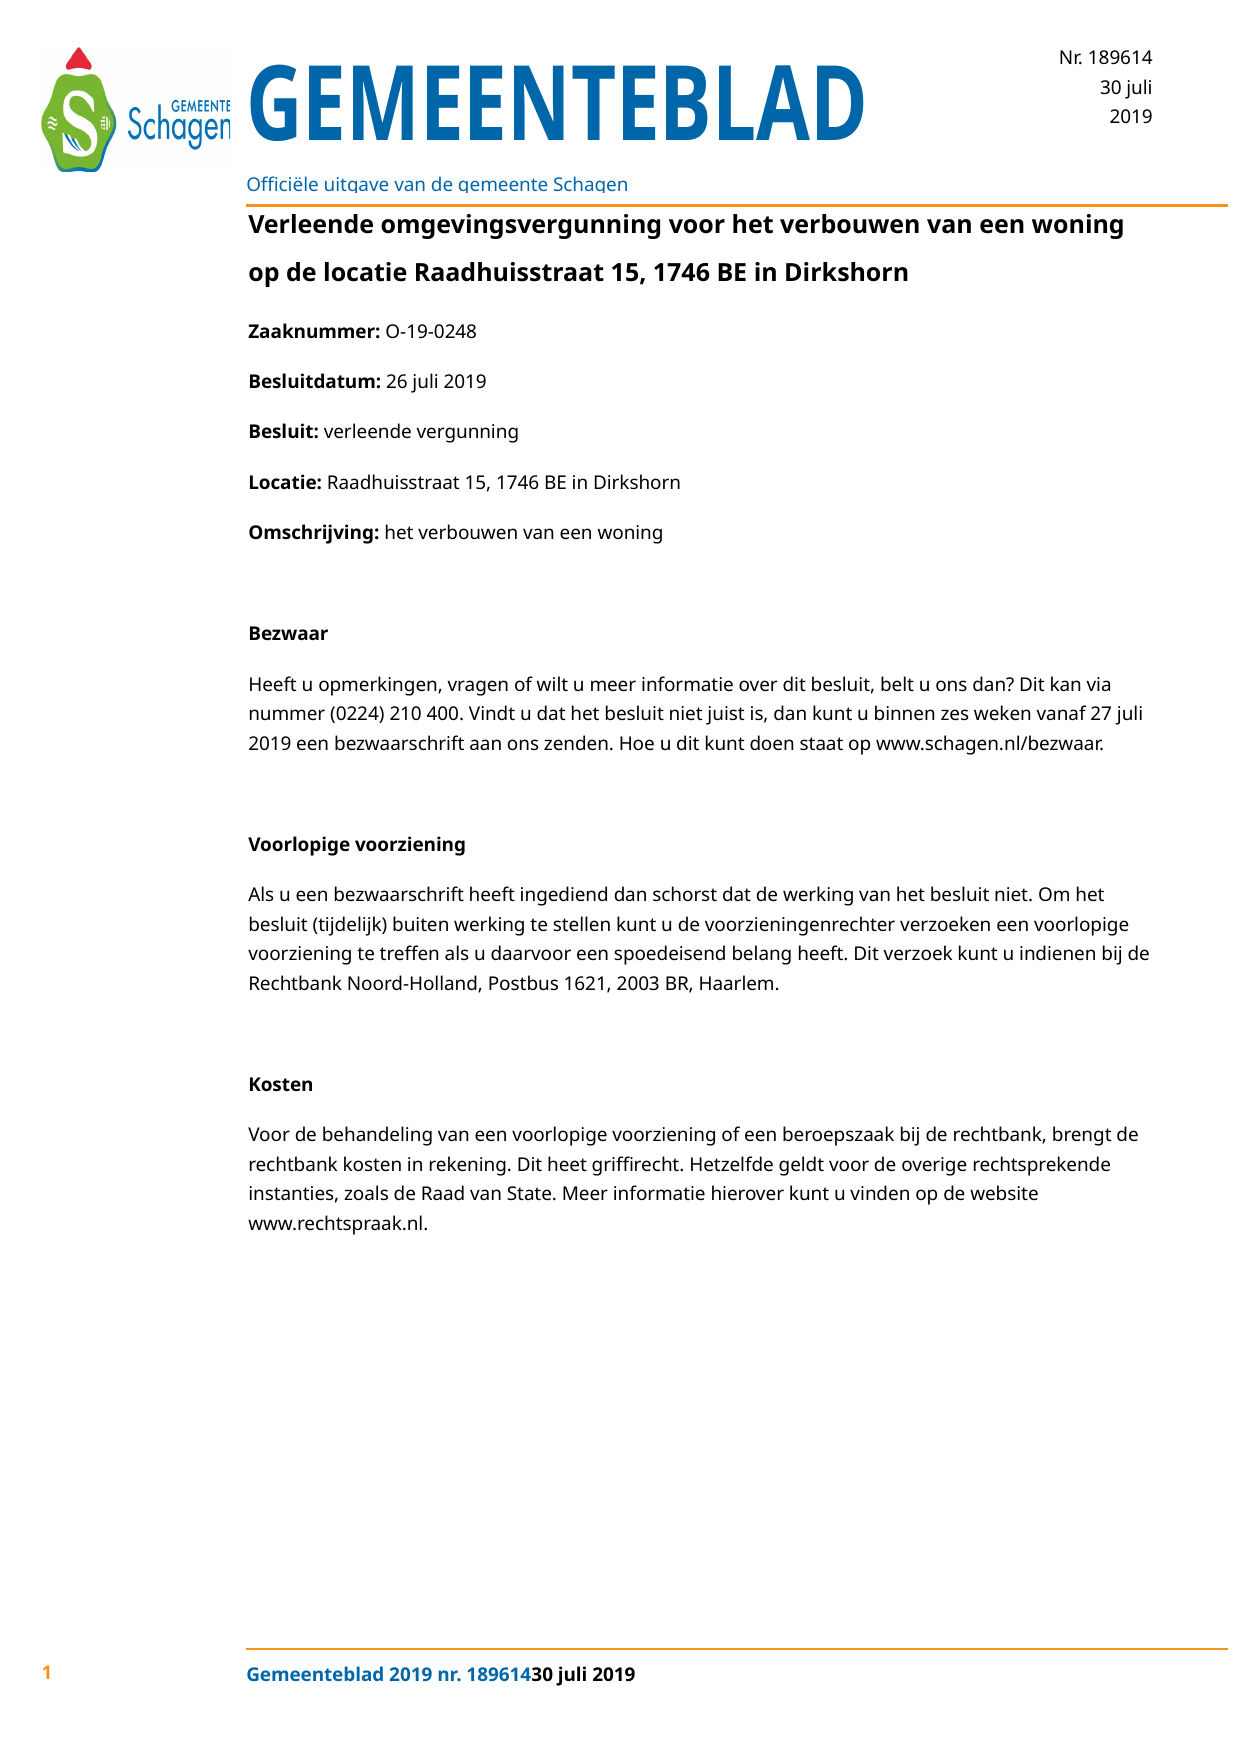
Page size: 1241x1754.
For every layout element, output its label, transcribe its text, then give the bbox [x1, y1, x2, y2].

text Bezwaar [248, 620, 1152, 646]
text Omschrijving: het verbouwen van een woning [248, 519, 1152, 545]
text Voor de behandeling van een voorlopige voorziening of een beroepszaak bij de rechtbank, brengt de rechtbank kosten in rekening. Dit heet griffirecht. Hetzelfde geldt voor de overige rechtsprekende instanties, zoals de Raad van State. Meer informatie hierover kunt u vinden op de website www.rechtspraak.nl. [248, 1121, 1152, 1236]
text Locatie: Raadhuisstraat 15, 1746 BE in Dirkshorn [248, 469, 1152, 495]
text Besluitdatum: 26 juli 2019 [248, 368, 1152, 394]
text Als u een bezwaarschrift heeft ingediend dan schorst dat de werking van het besluit niet. Om het besluit (tijdelijk) buiten werking te stellen kunt u de voorzieningenrechter verzoeken een voorlopige voorziening te treffen als u daarvoor een spoedeisend belang heeft. Dit verzoek kunt u indienen bij de Rechtbank Noord-Holland, Postbus 1621, 2003 BR, Haarlem. [248, 881, 1152, 996]
picture [41, 47, 231, 172]
text Heeft u opmerkingen, vragen of wilt u meer informatie over dit besluit, belt u ons dan? Dit kan via nummer (0224) 210 400. Vindt u dat het besluit niet juist is, dan kunt u binnen zes weken vanaf 27 juli 2019 een bezwaarschrift aan ons zenden. Hoe u dit kunt doen staat op www.schagen.nl/bezwaar. [248, 671, 1152, 756]
text Zaaknummer: O-19-0248 [248, 318, 1152, 344]
text Verleende omgevingsvergunning voor het verbouwen van een woning op de locatie Raadhuisstraat 15, 1746 BE in Dirkshorn [248, 207, 1152, 288]
text Besluit: verleende vergunning [248, 419, 1152, 444]
text Kosten [248, 1071, 1152, 1097]
text Voorlopige voorziening [248, 831, 1152, 857]
